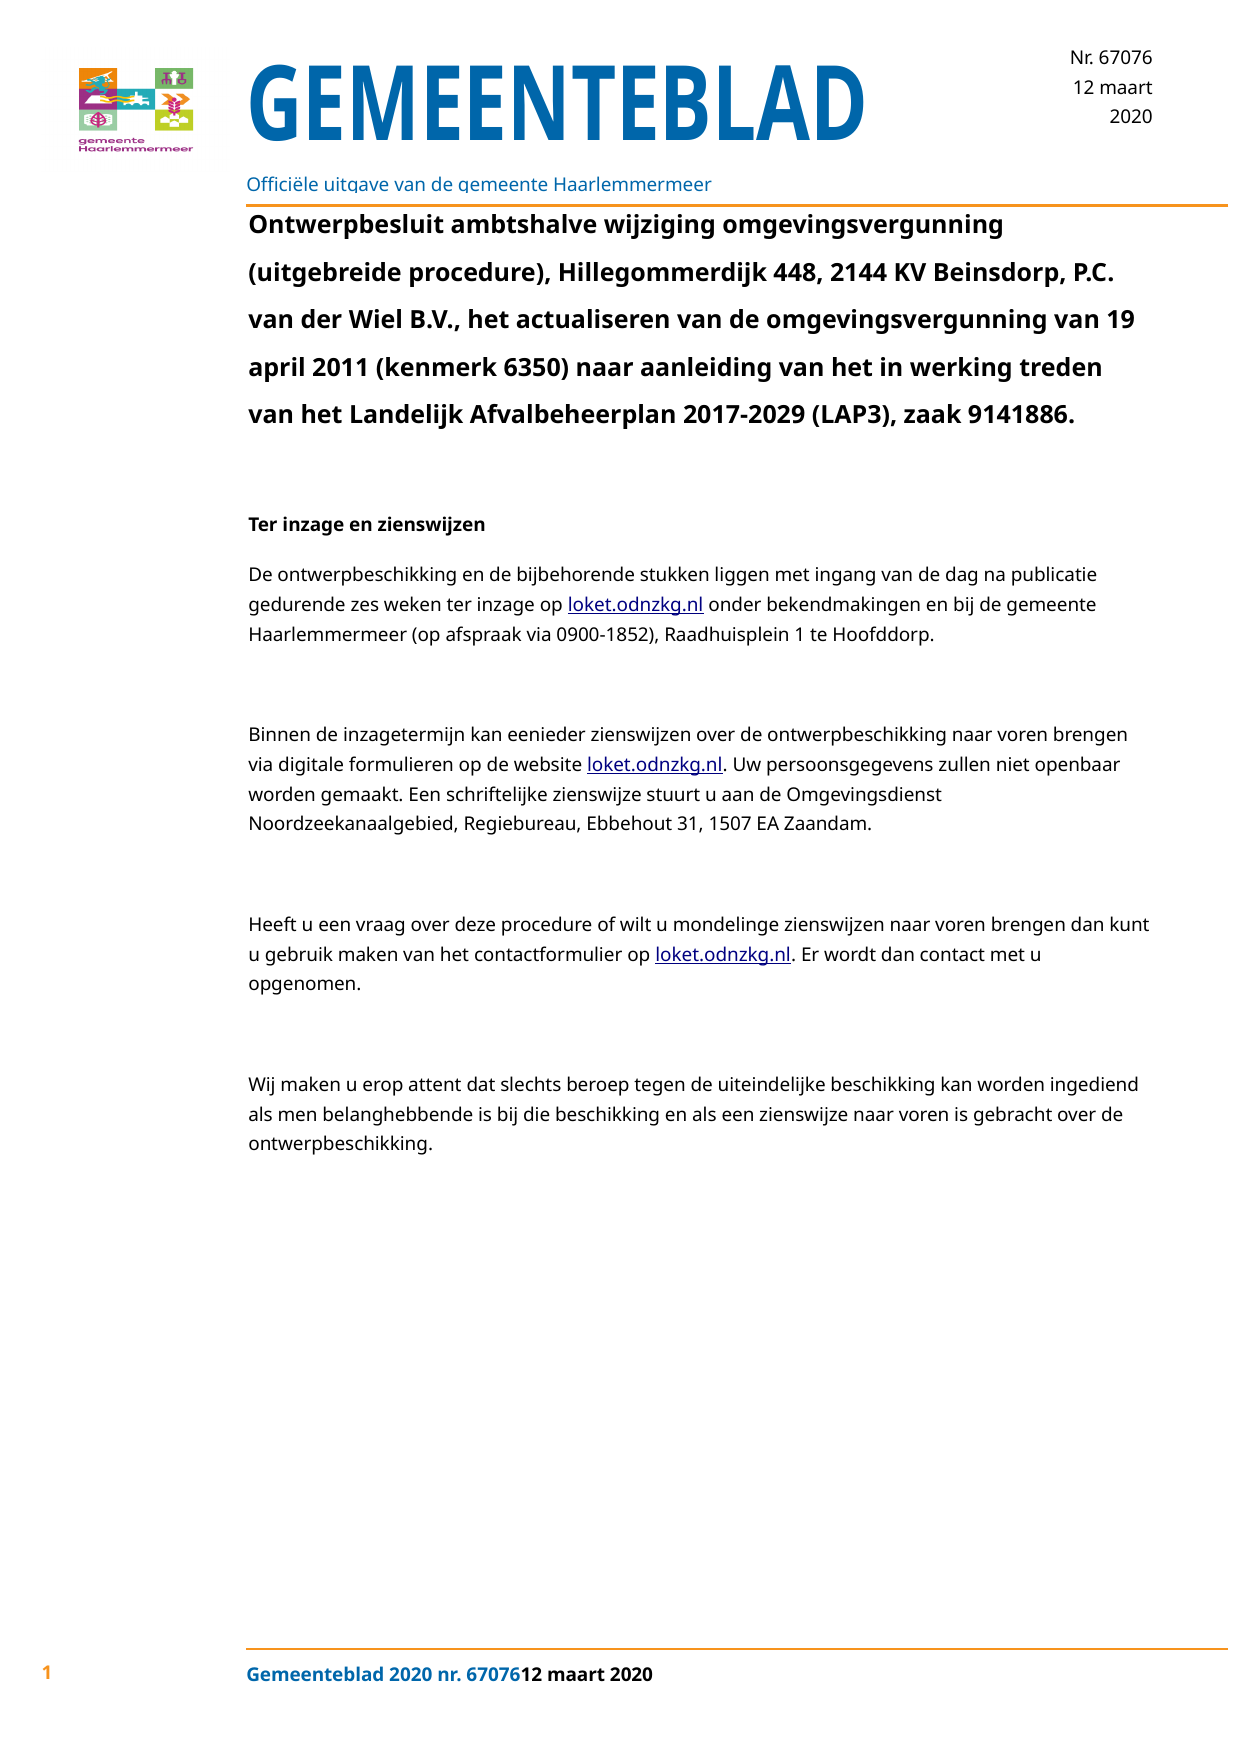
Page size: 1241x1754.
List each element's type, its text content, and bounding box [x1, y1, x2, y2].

text Ontwerpbesluit ambtshalve wijziging omgevingsvergunning (uitgebreide procedure), Hillegommerdijk 448, 2144 KV Beinsdorp, P.C. van der Wiel B.V., het actualiseren van de omgevingsvergunning van 19 april 2011 (kenmerk 6350) naar aanleiding van het in werking treden van het Landelijk Afvalbeheerplan 2017-2029 (LAP3), zaak 9141886. [248, 207, 1152, 431]
picture [41, 47, 231, 172]
text Ter inzage en zienswijzen [248, 511, 1152, 537]
text De ontwerpbeschikking en de bijbehorende stukken liggen met ingang van de dag na publicatie gedurende zes weken ter inzage op loket.odnzkg.nl onder bekendmakingen en bij de gemeente Haarlemmermeer (op afspraak via 0900-1852), Raadhuisplein 1 te Hoofddorp. [248, 562, 1152, 646]
text Heeft u een vraag over deze procedure of wilt u mondelinge zienswijzen naar voren brengen dan kunt u gebruik maken van het contactformulier op loket.odnzkg.nl. Er wordt dan contact met u opgenomen. [248, 911, 1152, 996]
text Wij maken u erop attent dat slechts beroep tegen de uiteindelijke beschikking kan worden ingediend als men belanghebbende is bij die beschikking en als een zienswijze naar voren is gebracht over de ontwerpbeschikking. [248, 1071, 1152, 1156]
text Binnen de inzagetermijn kan eenieder zienswijzen over de ontwerpbeschikking naar voren brengen via digitale formulieren op de website loket.odnzkg.nl. Uw persoonsgegevens zullen niet openbaar worden gemaakt. Een schriftelijke zienswijze stuurt u aan de Omgevingsdienst Noordzeekanaalgebied, Regiebureau, Ebbehout 31, 1507 EA Zaandam. [248, 722, 1152, 836]
